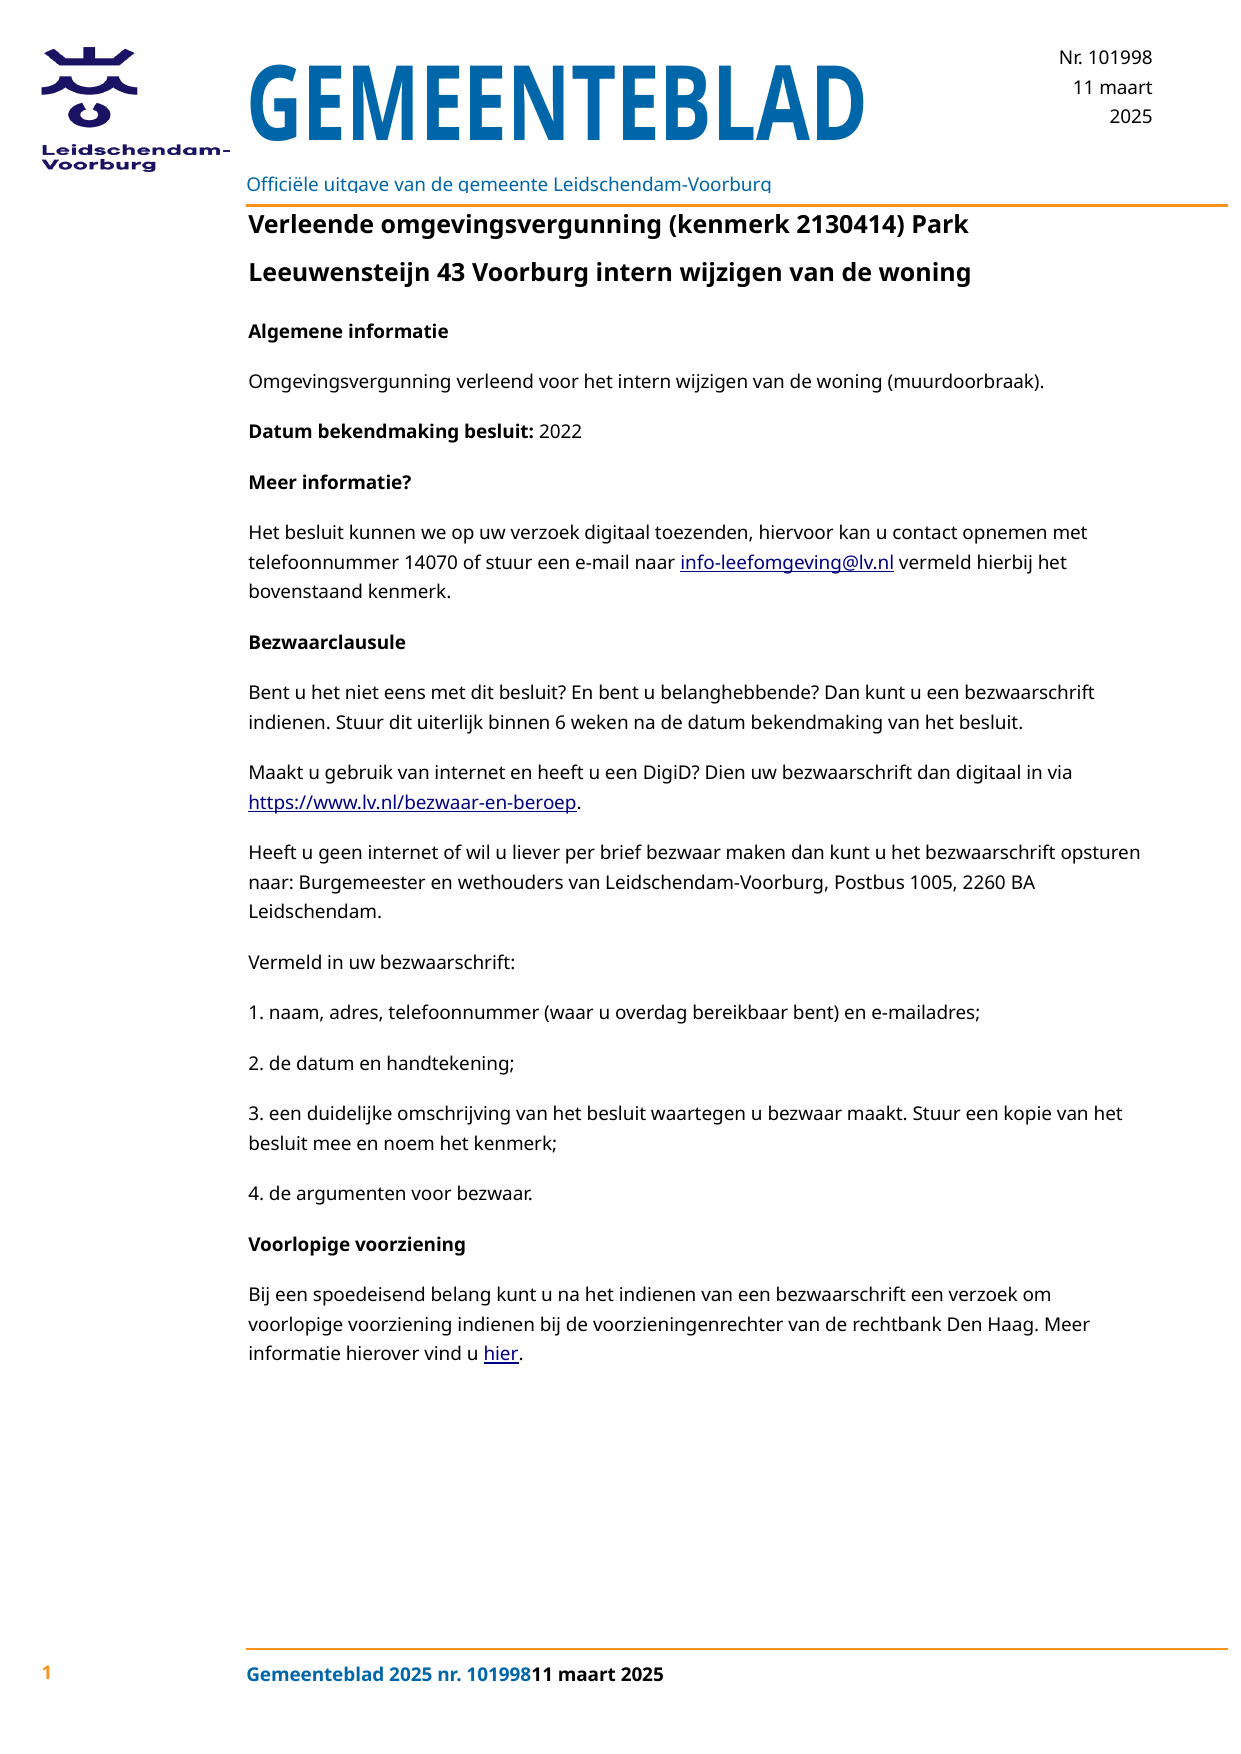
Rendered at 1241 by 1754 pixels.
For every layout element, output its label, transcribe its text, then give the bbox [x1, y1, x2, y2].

text Algemene informatie [248, 318, 1152, 344]
text Heeft u geen internet of wil u liever per brief bezwaar maken dan kunt u het bezwaarschrift opsturen naar: Burgemeester en wethouders van Leidschendam-Voorburg, Postbus 1005, 2260 BA Leidschendam. [248, 839, 1152, 924]
text Vermeld in uw bezwaarschrift: [248, 949, 1152, 975]
text Verleende omgevingsvergunning (kenmerk 2130414) Park Leeuwensteijn 43 Voorburg intern wijzigen van de woning [248, 207, 1152, 288]
text Maakt u gebruik van internet en heeft u een DigiD? Dien uw bezwaarschrift dan digitaal in via https://www.lv.nl/bezwaar-en-beroep. [248, 759, 1152, 815]
text 1. naam, adres, telefoonnummer (waar u overdag bereikbaar bent) en e-mailadres; [248, 999, 1152, 1025]
text Voorlopige voorziening [248, 1231, 1152, 1257]
text 4. de argumenten voor bezwaar. [248, 1180, 1152, 1206]
text 3. een duidelijke omschrijving van het besluit waartegen u bezwaar maakt. Stuur een kopie van het besluit mee en noem het kenmerk; [248, 1100, 1152, 1156]
text Bent u het niet eens met dit besluit? En bent u belanghebbende? Dan kunt u een bezwaarschrift indienen. Stuur dit uiterlijk binnen 6 weken na de datum bekendmaking van het besluit. [248, 679, 1152, 735]
text Meer informatie? [248, 469, 1152, 495]
text Omgevingsvergunning verleend voor het intern wijzigen van de woning (muurdoorbraak). [248, 368, 1152, 394]
text Bij een spoedeisend belang kunt u na het indienen van een bezwaarschrift een verzoek om voorlopige voorziening indienen bij de voorzieningenrechter van de rechtbank Den Haag. Meer informatie hierover vind u hier. [248, 1281, 1152, 1366]
text 2. de datum en handtekening; [248, 1050, 1152, 1076]
text Bezwaarclausule [248, 629, 1152, 655]
text Het besluit kunnen we op uw verzoek digitaal toezenden, hiervoor kan u contact opnemen met telefoonnummer 14070 of stuur een e-mail naar info-leefomgeving@lv.nl vermeld hierbij het bovenstaand kenmerk. [248, 519, 1152, 604]
text Datum bekendmaking besluit: 2022 [248, 419, 1152, 444]
picture [41, 47, 231, 172]
